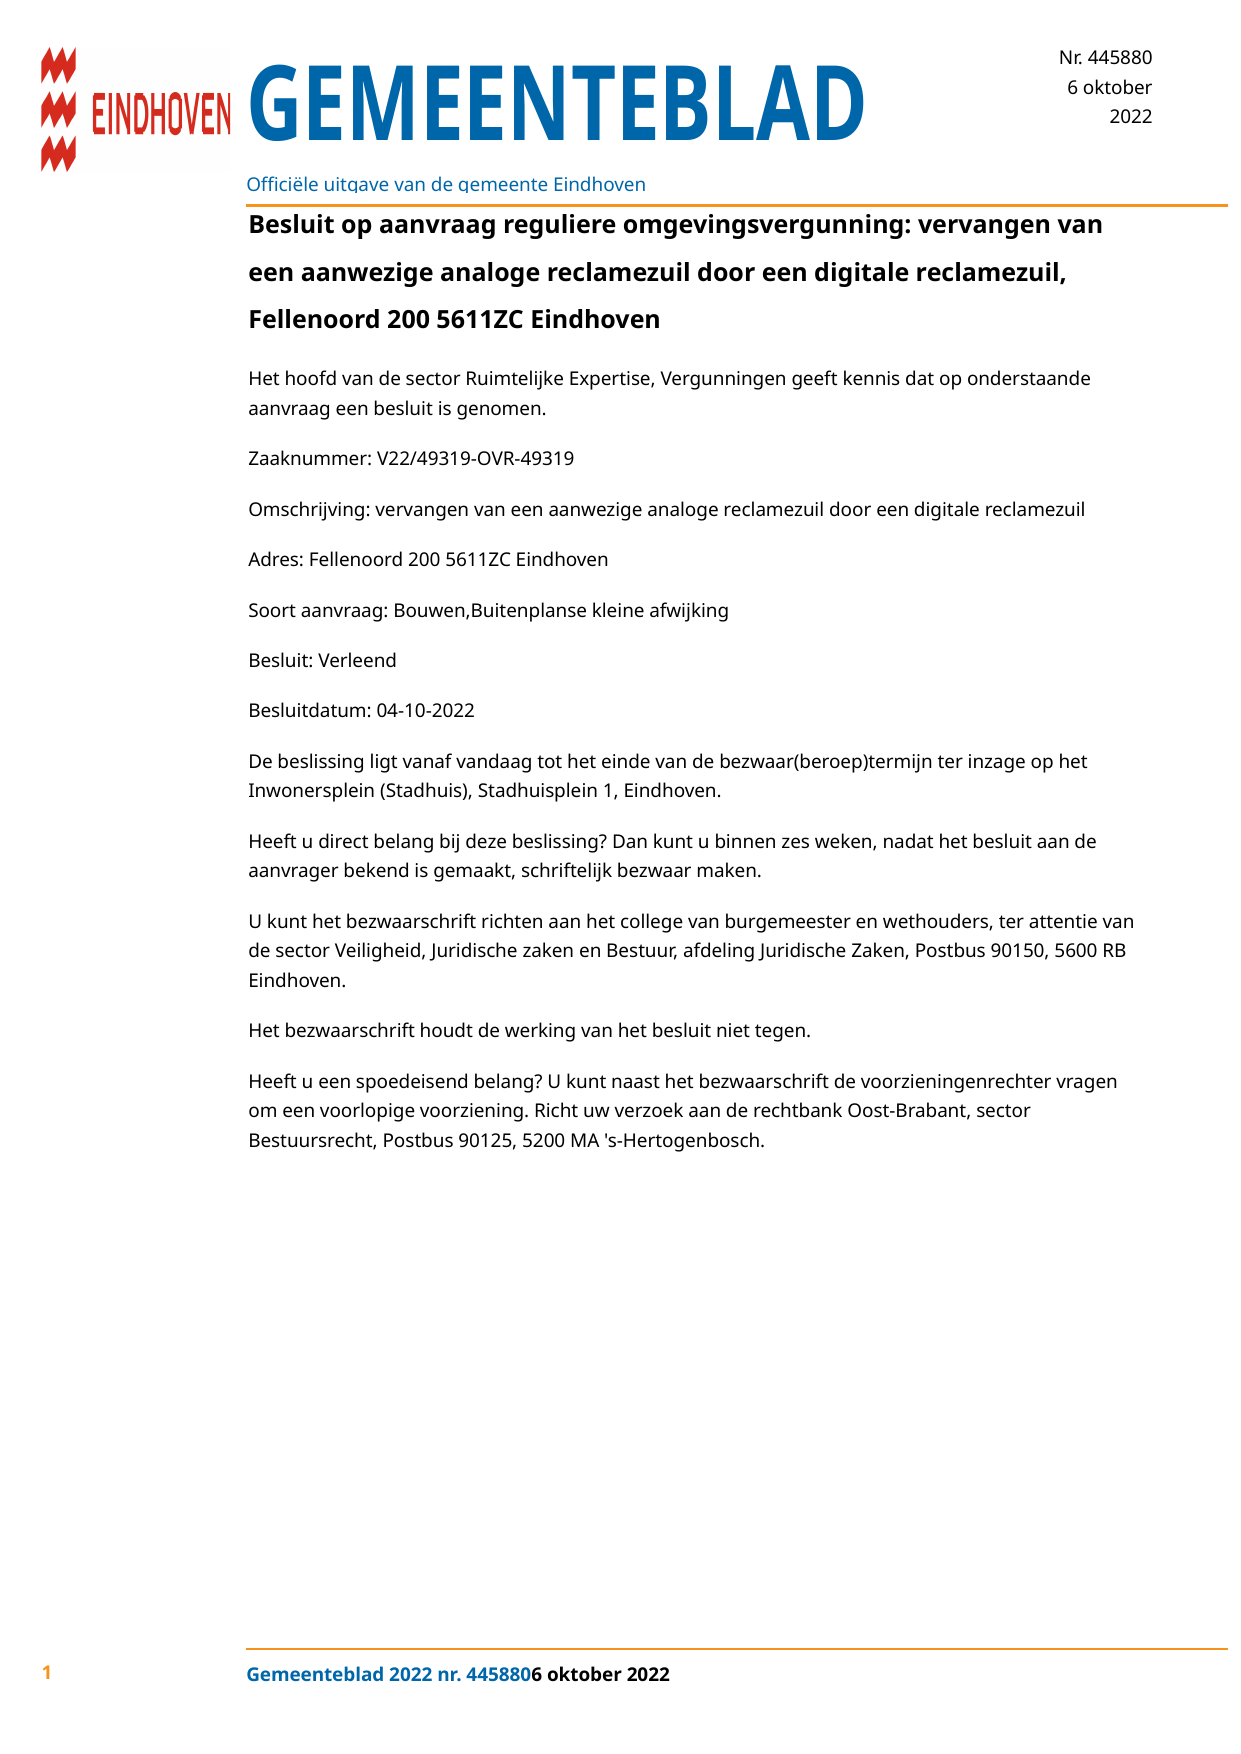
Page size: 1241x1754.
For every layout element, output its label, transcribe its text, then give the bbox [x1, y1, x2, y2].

text Zaaknummer: V22/49319-OVR-49319 [248, 446, 1152, 471]
picture [41, 47, 231, 172]
text Het bezwaarschrift houdt de werking van het besluit niet tegen. [248, 1018, 1152, 1043]
text Het hoofd van de sector Ruimtelijke Expertise, Vergunningen geeft kennis dat op onderstaande aanvraag een besluit is genomen. [248, 366, 1152, 421]
text Besluit: Verleend [248, 647, 1152, 673]
text Adres: Fellenoord 200 5611ZC Eindhoven [248, 546, 1152, 572]
text Heeft u direct belang bij deze beslissing? Dan kunt u binnen zes weken, nadat het besluit aan de aanvrager bekend is gemaakt, schriftelijk bezwaar maken. [248, 828, 1152, 883]
text Soort aanvraag: Bouwen,Buitenplanse kleine afwijking [248, 597, 1152, 622]
text Omschrijving: vervangen van een aanwezige analoge reclamezuil door een digitale reclamezuil [248, 496, 1152, 522]
text Besluitdatum: 04-10-2022 [248, 698, 1152, 723]
text De beslissing ligt vanaf vandaag tot het einde van de bezwaar(beroep)termijn ter inzage op het Inwonersplein (Stadhuis), Stadhuisplein 1, Eindhoven. [248, 748, 1152, 803]
text Heeft u een spoedeisend belang? U kunt naast het bezwaarschrift de voorzieningenrechter vragen om een voorlopige voorziening. Richt uw verzoek aan de rechtbank Oost-Brabant, sector Bestuursrecht, Postbus 90125, 5200 MA 's-Hertogenbosch. [248, 1068, 1152, 1153]
text Besluit op aanvraag reguliere omgevingsvergunning: vervangen van een aanwezige analoge reclamezuil door een digitale reclamezuil, Fellenoord 200 5611ZC Eindhoven [248, 207, 1152, 336]
text U kunt het bezwaarschrift richten aan het college van burgemeester en wethouders, ter attentie van de sector Veiligheid, Juridische zaken en Bestuur, afdeling Juridische Zaken, Postbus 90150, 5600 RB Eindhoven. [248, 908, 1152, 993]
